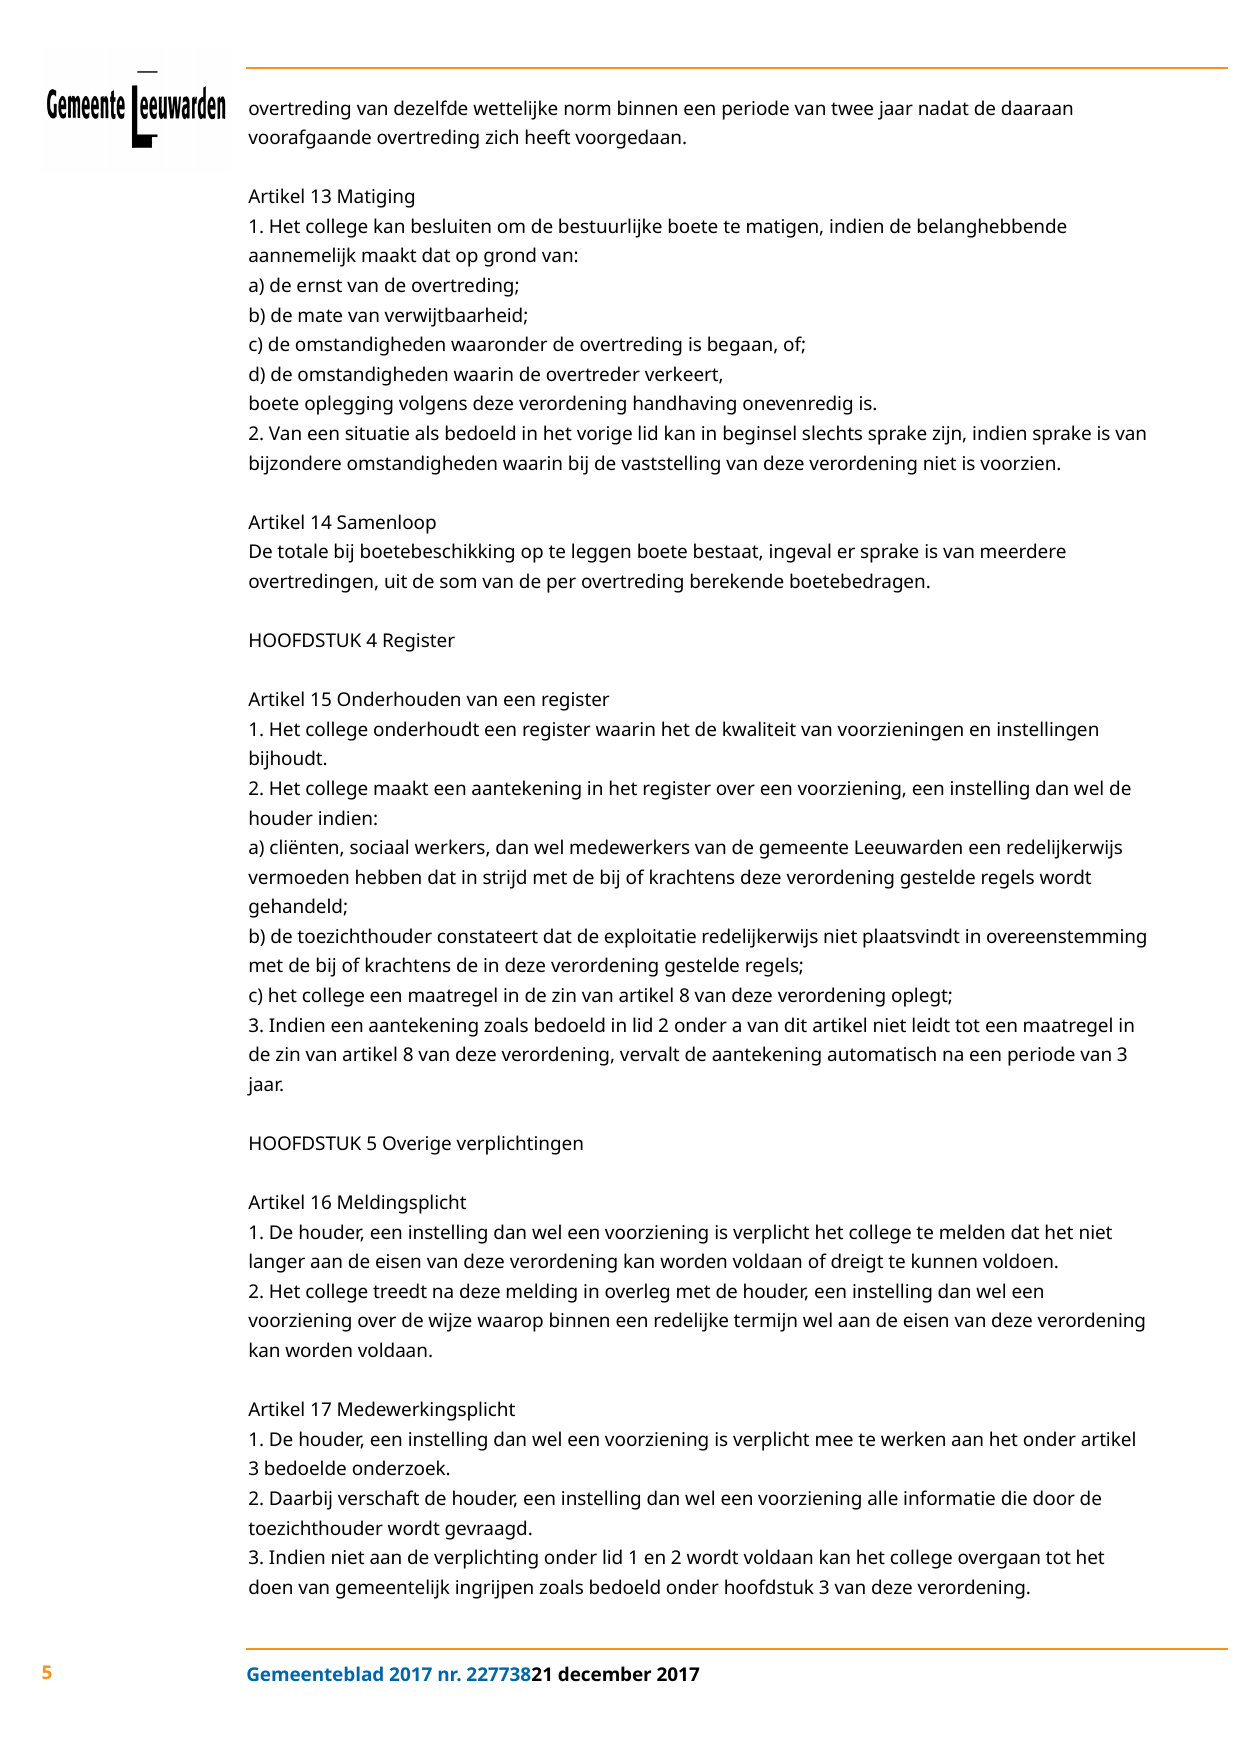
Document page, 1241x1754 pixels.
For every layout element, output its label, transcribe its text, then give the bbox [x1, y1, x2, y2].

text b) de mate van verwijtbaarheid; [248, 302, 1152, 328]
text 1. De houder, een instelling dan wel een voorziening is verplicht mee te werken aan het onder artikel 3 bedoelde onderzoek. [248, 1426, 1152, 1481]
text c) het college een maatregel in de zin van artikel 8 van deze verordening oplegt; [248, 982, 1152, 1008]
text HOOFDSTUK 5 Overige verplichtingen [248, 1130, 1152, 1156]
text overtreding van dezelfde wettelijke norm binnen een periode van twee jaar nadat de daaraan voorafgaande overtreding zich heeft voorgedaan. [248, 95, 1152, 150]
text 1. Het college onderhoudt een register waarin het de kwaliteit van voorzieningen en instellingen bijhoudt. [248, 716, 1152, 771]
text c) de omstandigheden waaronder de overtreding is begaan, of; [248, 331, 1152, 357]
text 1. Het college kan besluiten om de bestuurlijke boete te matigen, indien de belanghebbende aannemelijk maakt dat op grond van: [248, 213, 1152, 268]
text 1. De houder, een instelling dan wel een voorziening is verplicht het college te melden dat het niet langer aan de eisen van deze verordening kan worden voldaan of dreigt te kunnen voldoen. [248, 1219, 1152, 1274]
text De totale bij boetebeschikking op te leggen boete bestaat, ingeval er sprake is van meerdere overtredingen, uit de som van de per overtreding berekende boetebedragen. [248, 538, 1152, 594]
text a) de ernst van de overtreding; [248, 272, 1152, 298]
text 3. Indien een aantekening zoals bedoeld in lid 2 onder a van dit artikel niet leidt tot een maatregel in de zin van artikel 8 van deze verordening, vervalt de aantekening automatisch na een periode van 3 jaar. [248, 1012, 1152, 1097]
text Artikel 16 Meldingsplicht [248, 1189, 1152, 1215]
text Artikel 14 Samenloop [248, 509, 1152, 535]
text 2. Het college treedt na deze melding in overleg met de houder, een instelling dan wel een voorziening over de wijze waarop binnen een redelijke termijn wel aan de eisen van deze verordening kan worden voldaan. [248, 1278, 1152, 1363]
text b) de toezichthouder constateert dat de exploitatie redelijkerwijs niet plaatsvindt in overeenstemming met de bij of krachtens de in deze verordening gestelde regels; [248, 923, 1152, 978]
text 3. Indien niet aan de verplichting onder lid 1 en 2 wordt voldaan kan het college overgaan tot het doen van gemeentelijk ingrijpen zoals bedoeld onder hoofdstuk 3 van deze verordening. [248, 1544, 1152, 1600]
text boete oplegging volgens deze verordening handhaving onevenredig is. [248, 391, 1152, 416]
text 2. Het college maakt een aantekening in het register over een voorziening, een instelling dan wel de houder indien: [248, 775, 1152, 831]
text 2. Daarbij verschaft de houder, een instelling dan wel een voorziening alle informatie die door de toezichthouder wordt gevraagd. [248, 1485, 1152, 1541]
text Artikel 17 Medewerkingsplicht [248, 1396, 1152, 1422]
text Artikel 13 Matiging [248, 183, 1152, 209]
text Artikel 15 Onderhouden van een register [248, 686, 1152, 712]
text a) cliënten, sociaal werkers, dan wel medewerkers van de gemeente Leeuwarden een redelijkerwijs vermoeden hebben dat in strijd met de bij of krachtens deze verordening gestelde regels wordt gehandeld; [248, 834, 1152, 919]
text 2. Van een situatie als bedoeld in het vorige lid kan in beginsel slechts sprake zijn, indien sprake is van bijzondere omstandigheden waarin bij de vaststelling van deze verordening niet is voorzien. [248, 420, 1152, 476]
picture [41, 47, 231, 172]
text d) de omstandigheden waarin de overtreder verkeert, [248, 361, 1152, 387]
text HOOFDSTUK 4 Register [248, 627, 1152, 653]
